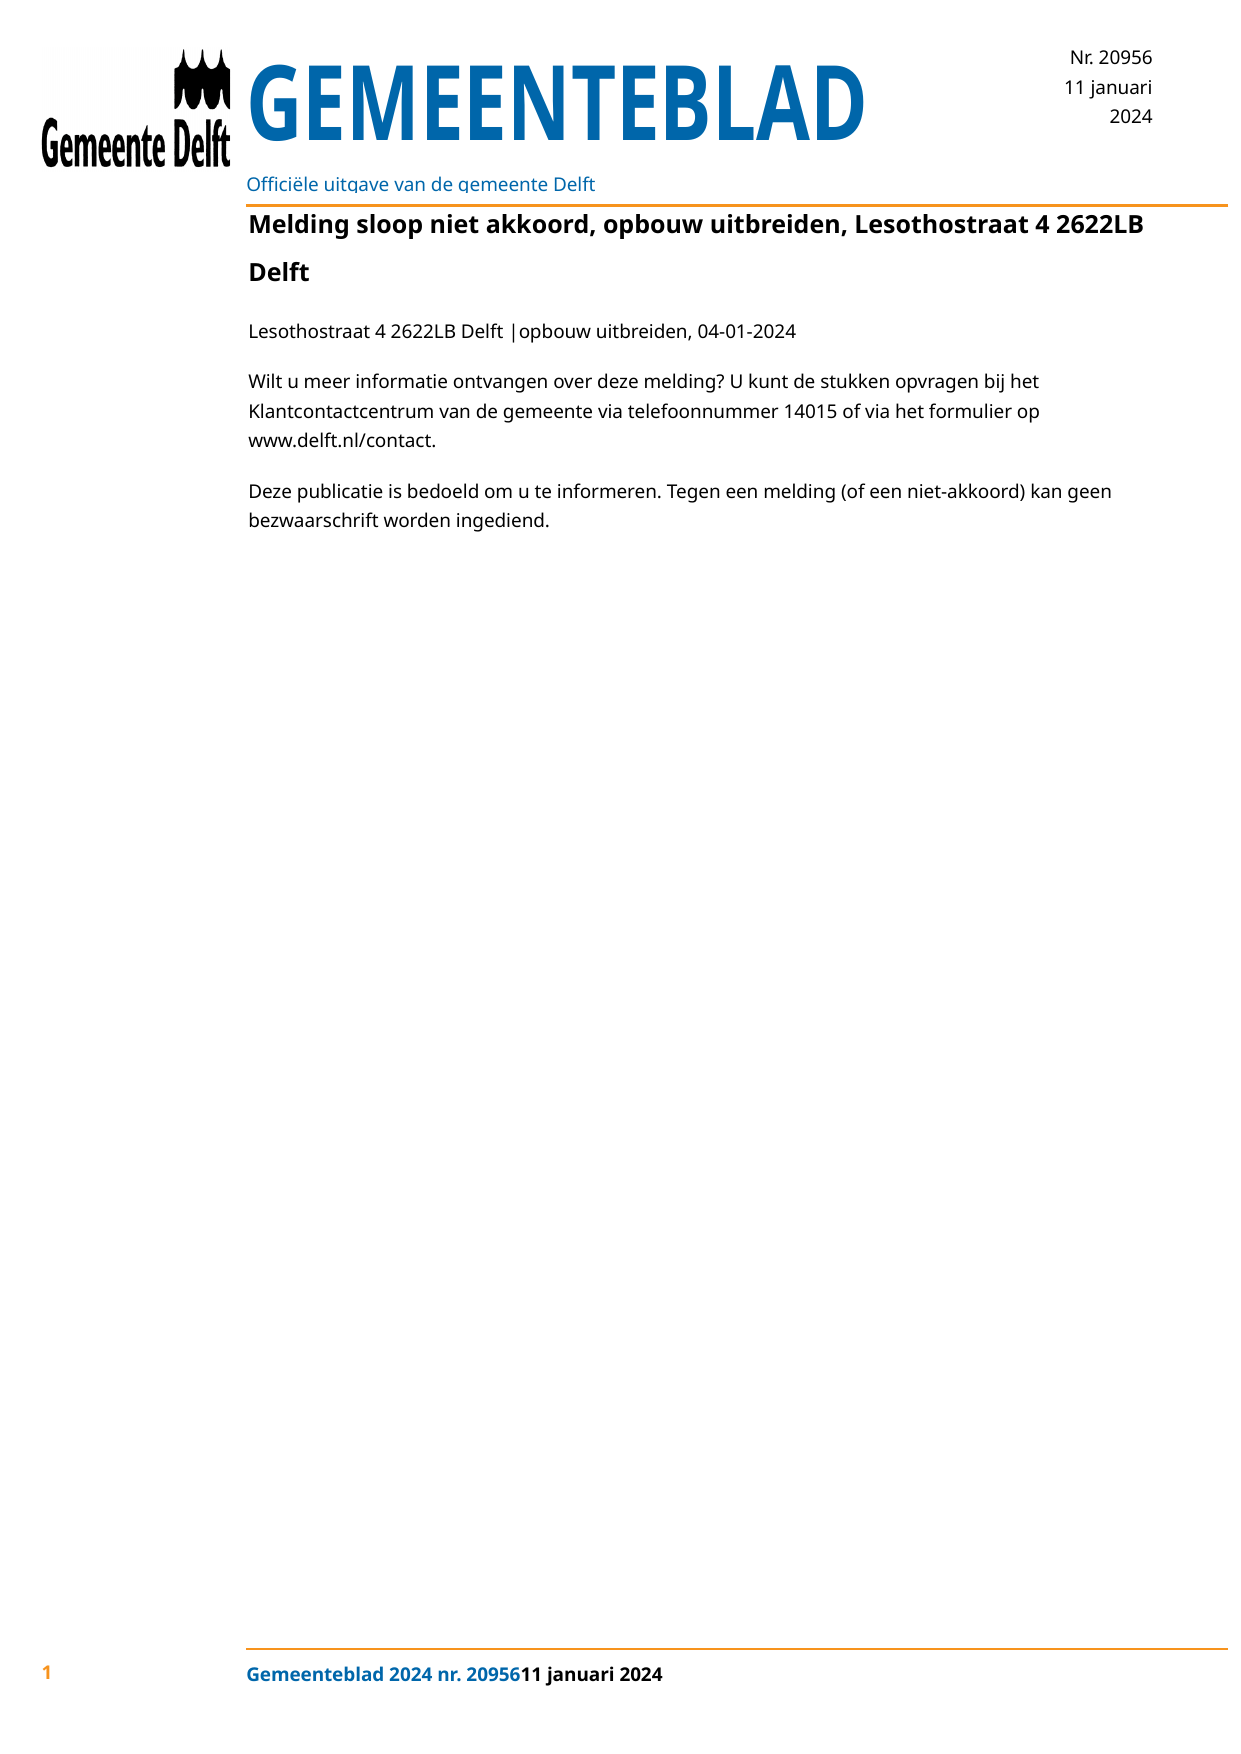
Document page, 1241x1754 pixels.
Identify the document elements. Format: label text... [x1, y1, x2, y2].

text Deze publicatie is bedoeld om u te informeren. Tegen een melding (of een niet-akkoord) kan geen bezwaarschrift worden ingediend. [248, 478, 1152, 533]
text Melding sloop niet akkoord, opbouw uitbreiden, Lesothostraat 4 2622LB Delft [248, 207, 1152, 288]
text Lesothostraat 4 2622LB Delft |opbouw uitbreiden, 04-01-2024 [248, 318, 1152, 344]
picture [41, 47, 231, 172]
text Wilt u meer informatie ontvangen over deze melding? U kunt de stukken opvragen bij het Klantcontactcentrum van de gemeente via telefoonnummer 14015 of via het formulier op www.delft.nl/contact. [248, 368, 1152, 453]
